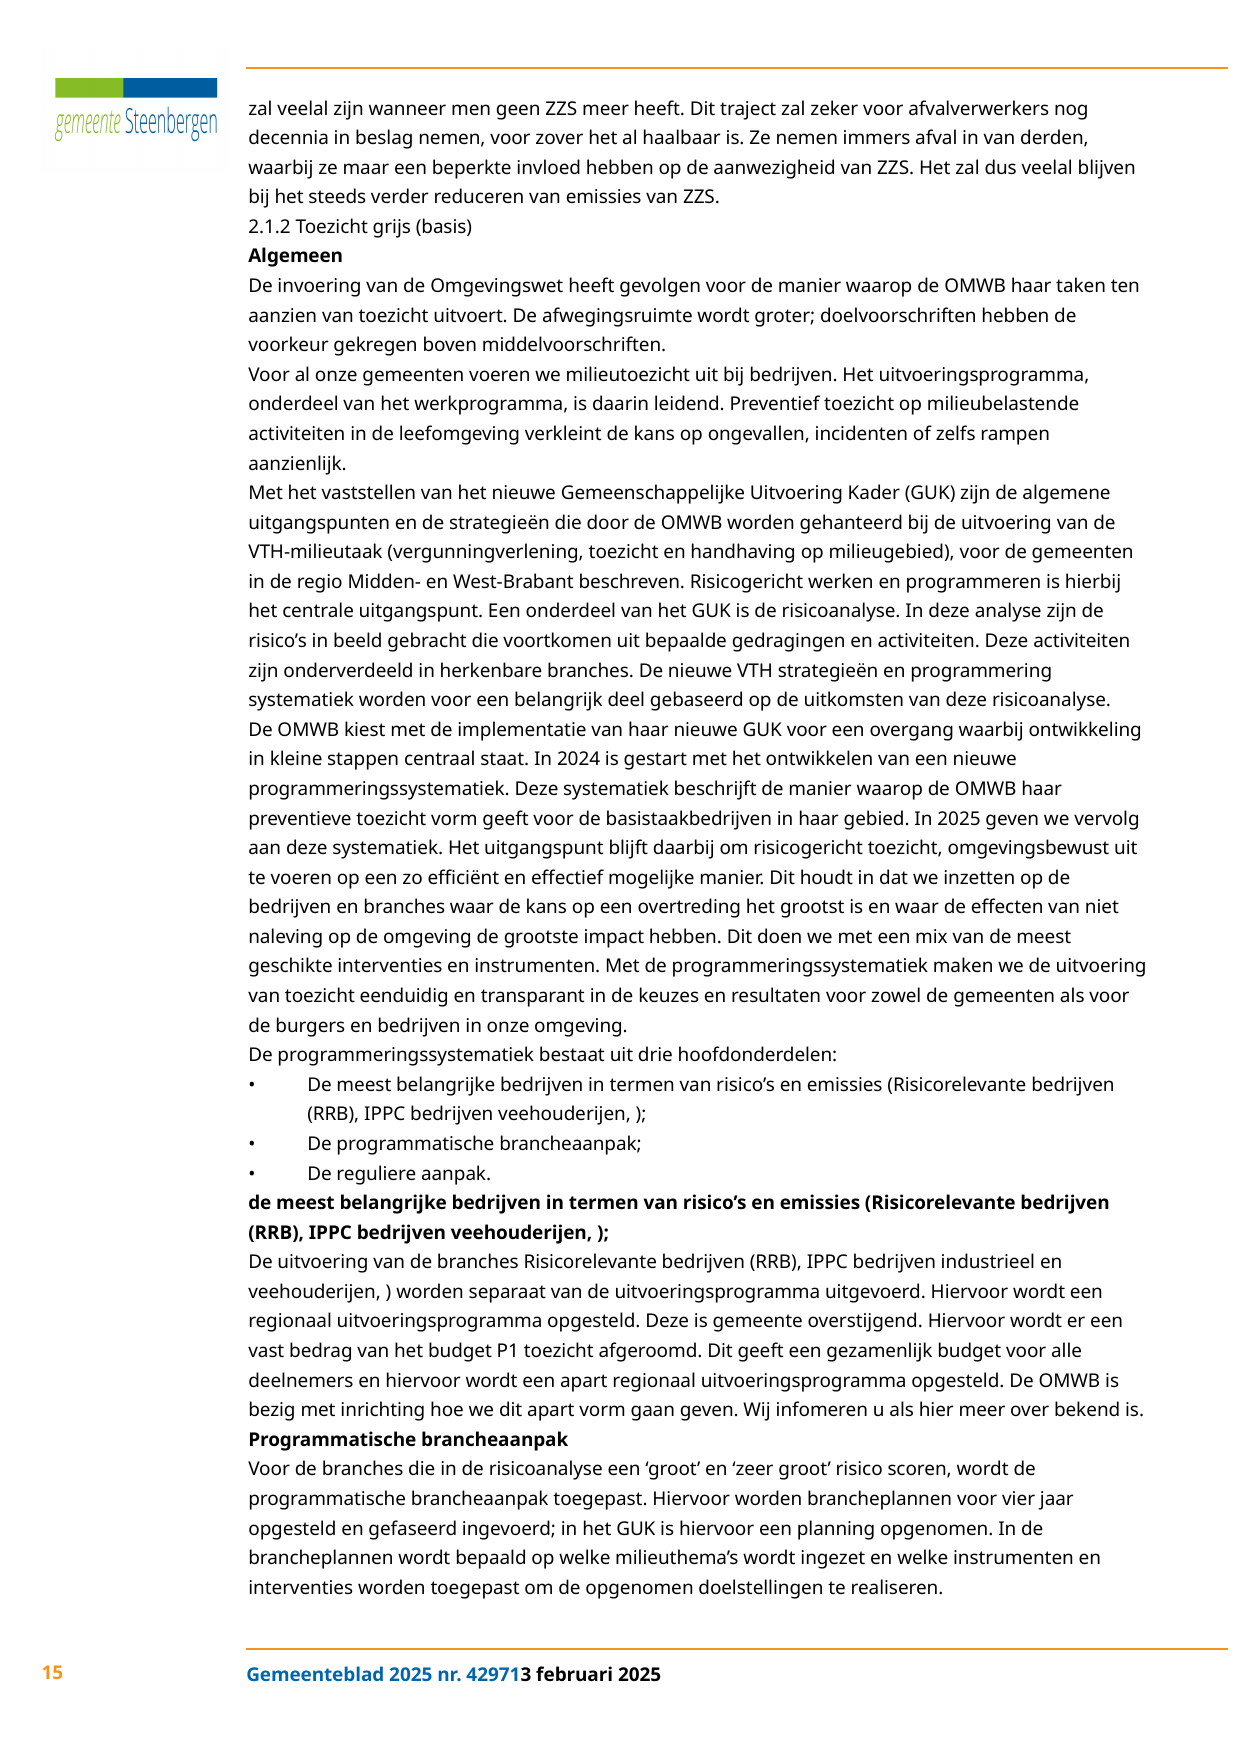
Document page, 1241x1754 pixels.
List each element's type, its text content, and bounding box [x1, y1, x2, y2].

text De uitvoering van de branches Risicorelevante bedrijven (RRB), IPPC bedrijven industrieel en veehouderijen, ) worden separaat van de uitvoeringsprogramma uitgevoerd. Hiervoor wordt een regionaal uitvoeringsprogramma opgesteld. Deze is gemeente overstijgend. Hiervoor wordt er een vast bedrag van het budget P1 toezicht afgeroomd. Dit geeft een gezamenlijk budget voor alle deelnemers en hiervoor wordt een apart regionaal uitvoeringsprogramma opgesteld. De OMWB is bezig met inrichting hoe we dit apart vorm gaan geven. Wij infomeren u als hier meer over bekend is. [248, 1248, 1152, 1422]
text de meest belangrijke bedrijven in termen van risico’s en emissies (Risicorelevante bedrijven (RRB), IPPC bedrijven veehouderijen, ); [248, 1189, 1152, 1245]
text 2.1.2 Toezicht grijs (basis) [248, 213, 1152, 239]
text Algemeen [248, 243, 1152, 268]
text De invoering van de Omgevingswet heeft gevolgen voor de manier waarop de OMWB haar taken ten aanzien van toezicht uitvoert. De afwegingsruimte wordt groter; doelvoorschriften hebben de voorkeur gekregen boven middelvoorschriften. [248, 272, 1152, 357]
text Voor al onze gemeenten voeren we milieutoezicht uit bij bedrijven. Het uitvoeringsprogramma, onderdeel van het werkprogramma, is daarin leidend. Preventief toezicht op milieubelastende activiteiten in de leefomgeving verkleint de kans op ongevallen, incidenten of zelfs rampen aanzienlijk. [248, 361, 1152, 476]
text De programmeringssystematiek bestaat uit drie hoofdonderdelen: [248, 1041, 1152, 1067]
list De programmatische brancheaanpak; [248, 1130, 1152, 1156]
text Met het vaststellen van het nieuwe Gemeenschappelijke Uitvoering Kader (GUK) zijn de algemene uitgangspunten en de strategieën die door de OMWB worden gehanteerd bij de uitvoering van de VTH-milieutaak (vergunningverlening, toezicht en handhaving op milieugebied), voor de gemeenten in de regio Midden- en West-Brabant beschreven. Risicogericht werken en programmeren is hierbij het centrale uitgangspunt. Een onderdeel van het GUK is de risicoanalyse. In deze analyse zijn de risico’s in beeld gebracht die voortkomen uit bepaalde gedragingen en activiteiten. Deze activiteiten zijn onderverdeeld in herkenbare branches. De nieuwe VTH strategieën en programmering systematiek worden voor een belangrijk deel gebaseerd op de uitkomsten van deze risicoanalyse. [248, 479, 1152, 712]
text Programmatische brancheaanpak [248, 1426, 1152, 1452]
text De OMWB kiest met de implementatie van haar nieuwe GUK voor een overgang waarbij ontwikkeling in kleine stappen centraal staat. In 2024 is gestart met het ontwikkelen van een nieuwe programmeringssystematiek. Deze systematiek beschrijft de manier waarop de OMWB haar preventieve toezicht vorm geeft voor de basistaakbedrijven in haar gebied. In 2025 geven we vervolg aan deze systematiek. Het uitgangspunt blijft daarbij om risicogericht toezicht, omgevingsbewust uit te voeren op een zo efficiënt en effectief mogelijke manier. Dit houdt in dat we inzetten op de bedrijven en branches waar de kans op een overtreding het grootst is en waar de effecten van niet naleving op de omgeving de grootste impact hebben. Dit doen we met een mix van de meest geschikte interventies en instrumenten. Met de programmeringssystematiek maken we de uitvoering van toezicht eenduidig en transparant in de keuzes en resultaten voor zowel de gemeenten als voor de burgers en bedrijven in onze omgeving. [248, 716, 1152, 1038]
text zal veelal zijn wanneer men geen ZZS meer heeft. Dit traject zal zeker voor afvalverwerkers nog decennia in beslag nemen, voor zover het al haalbaar is. Ze nemen immers afval in van derden, waarbij ze maar een beperkte invloed hebben op de aanwezigheid van ZZS. Het zal dus veelal blijven bij het steeds verder reduceren van emissies van ZZS. [248, 95, 1152, 209]
list De meest belangrijke bedrijven in termen van risico’s en emissies (Risicorelevante bedrijven (RRB), IPPC bedrijven veehouderijen, ); [248, 1071, 1152, 1126]
text Voor de branches die in de risicoanalyse een ‘groot’ en ‘zeer groot’ risico scoren, wordt de programmatische brancheaanpak toegepast. Hiervoor worden brancheplannen voor vier jaar opgesteld en gefaseerd ingevoerd; in het GUK is hiervoor een planning opgenomen. In de brancheplannen wordt bepaald op welke milieuthema’s wordt ingezet en welke instrumenten en interventies worden toegepast om de opgenomen doelstellingen te realiseren. [248, 1456, 1152, 1600]
list De reguliere aanpak. [248, 1160, 1152, 1186]
picture [41, 47, 231, 172]
